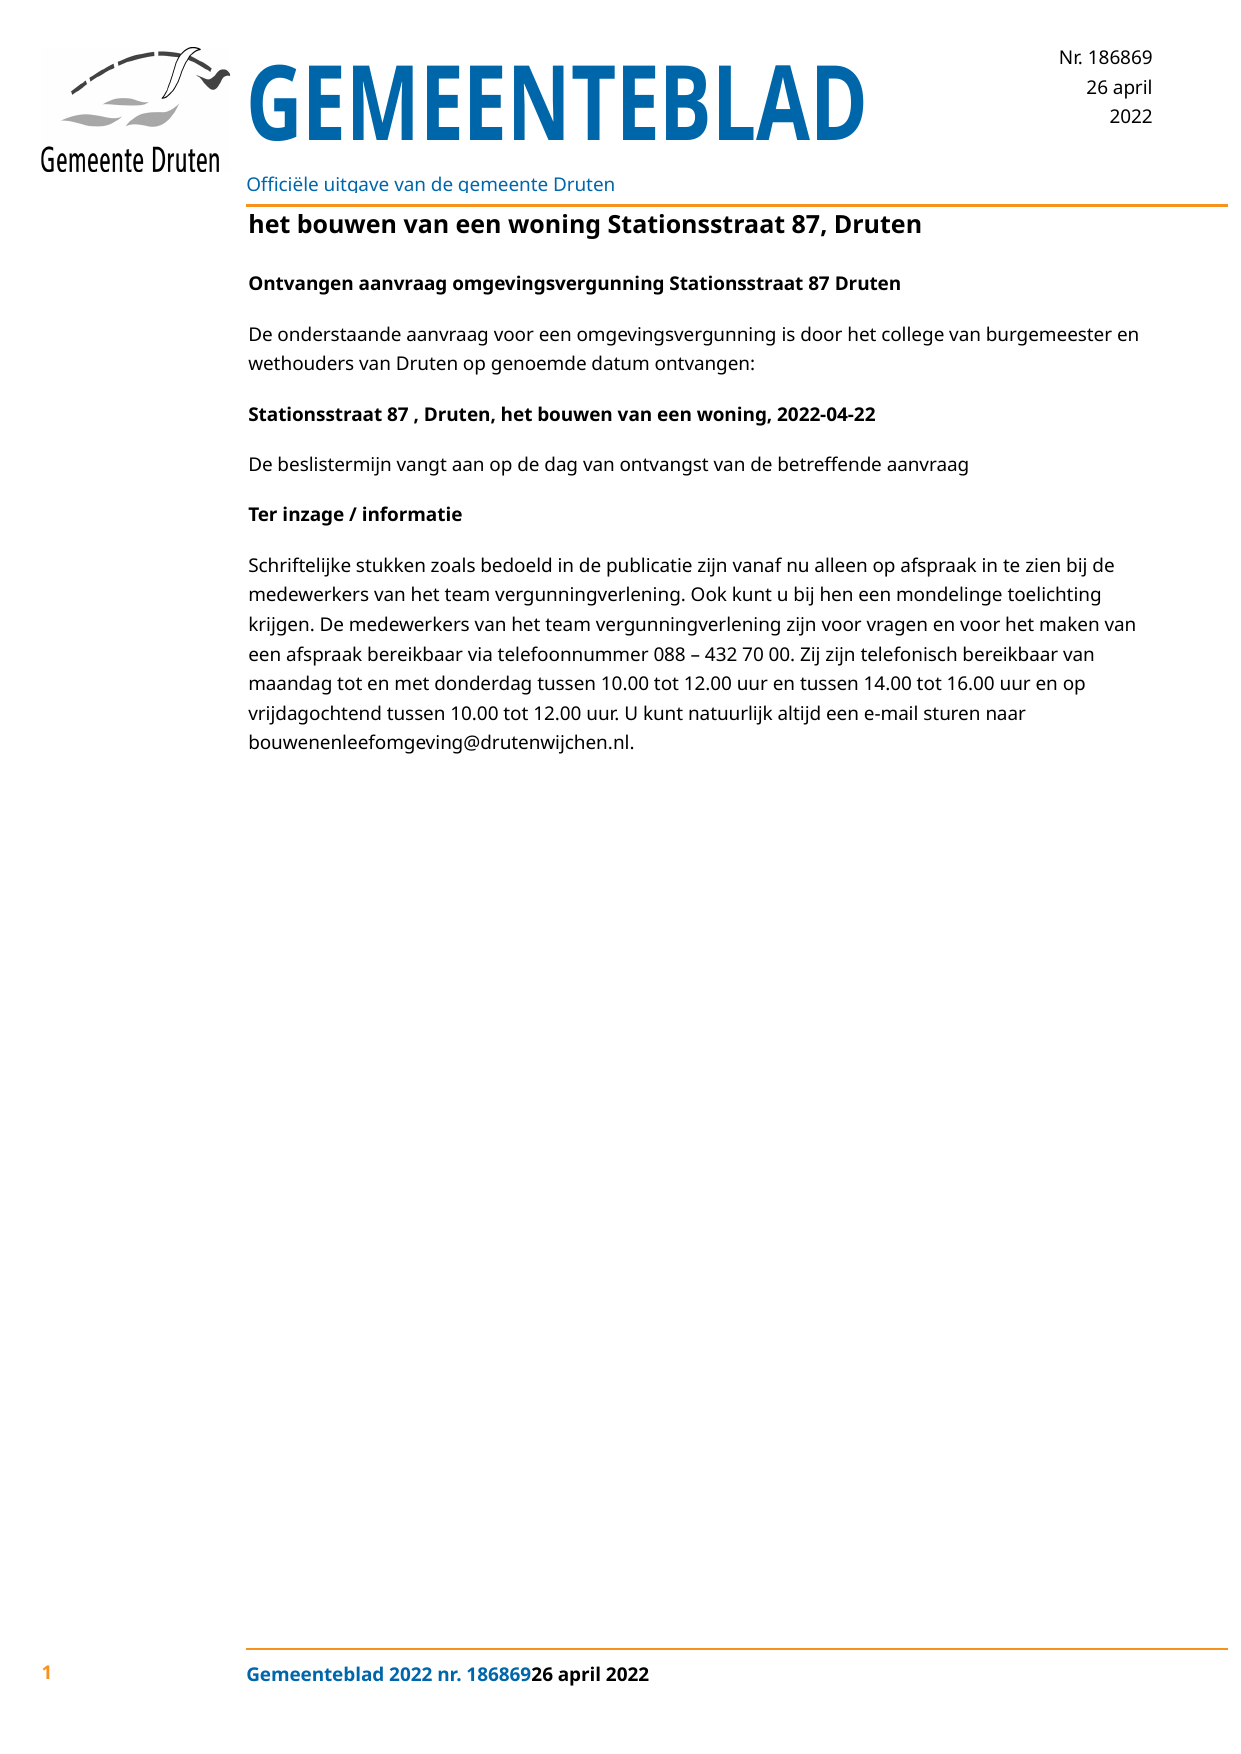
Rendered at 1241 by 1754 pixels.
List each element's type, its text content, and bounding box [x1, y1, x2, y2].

text Stationsstraat 87 , Druten, het bouwen van een woning, 2022-04-22 [248, 401, 1152, 426]
text het bouwen van een woning Stationsstraat 87, Druten [248, 207, 1152, 241]
text De onderstaande aanvraag voor een omgevingsvergunning is door het college van burgemeester en wethouders van Druten op genoemde datum ontvangen: [248, 321, 1152, 376]
picture [41, 47, 231, 172]
text De beslistermijn vangt aan op de dag van ontvangst van de betreffende aanvraag [248, 451, 1152, 477]
text Ontvangen aanvraag omgevingsvergunning Stationsstraat 87 Druten [248, 270, 1152, 296]
text Ter inzage / informatie [248, 502, 1152, 527]
text Schriftelijke stukken zoals bedoeld in de publicatie zijn vanaf nu alleen op afspraak in te zien bij de medewerkers van het team vergunningverlening. Ook kunt u bij hen een mondelinge toelichting krijgen. De medewerkers van het team vergunningverlening zijn voor vragen en voor het maken van een afspraak bereikbaar via telefoonnummer 088 – 432 70 00. Zij zijn telefonisch bereikbaar van maandag tot en met donderdag tussen 10.00 tot 12.00 uur en tussen 14.00 tot 16.00 uur en op vrijdagochtend tussen 10.00 tot 12.00 uur. U kunt natuurlijk altijd een e-mail sturen naar bouwenenleefomgeving@drutenwijchen.nl. [248, 552, 1152, 755]
